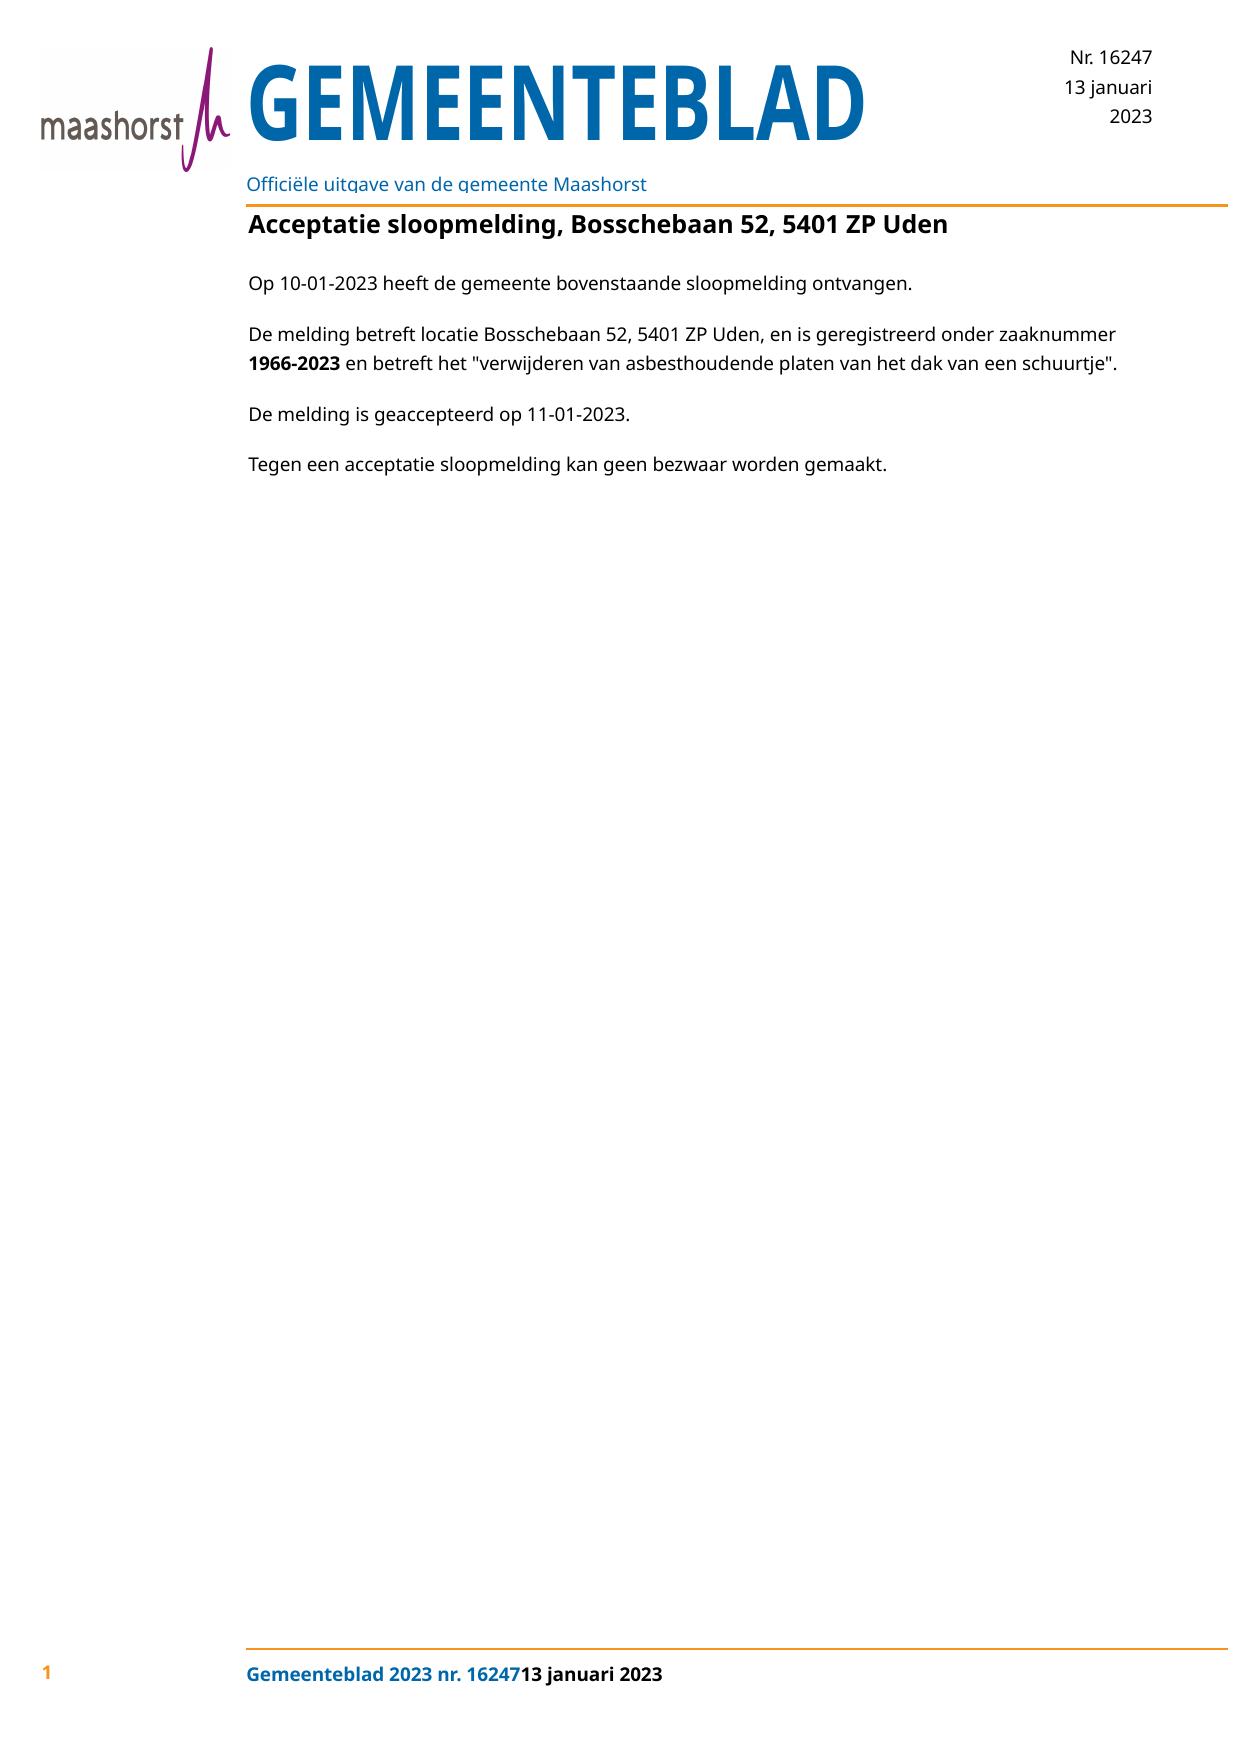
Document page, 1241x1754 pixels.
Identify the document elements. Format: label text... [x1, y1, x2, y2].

text De melding is geaccepteerd op 11-01-2023. [248, 401, 1152, 426]
text Acceptatie sloopmelding, Bosschebaan 52, 5401 ZP Uden [248, 207, 1152, 241]
text Tegen een acceptatie sloopmelding kan geen bezwaar worden gemaakt. [248, 451, 1152, 477]
text De melding betreft locatie Bosschebaan 52, 5401 ZP Uden, en is geregistreerd onder zaaknummer 1966-2023 en betreft het "verwijderen van asbesthoudende platen van het dak van een schuurtje". [248, 321, 1152, 376]
picture [41, 47, 231, 172]
text Op 10-01-2023 heeft de gemeente bovenstaande sloopmelding ontvangen. [248, 270, 1152, 296]
